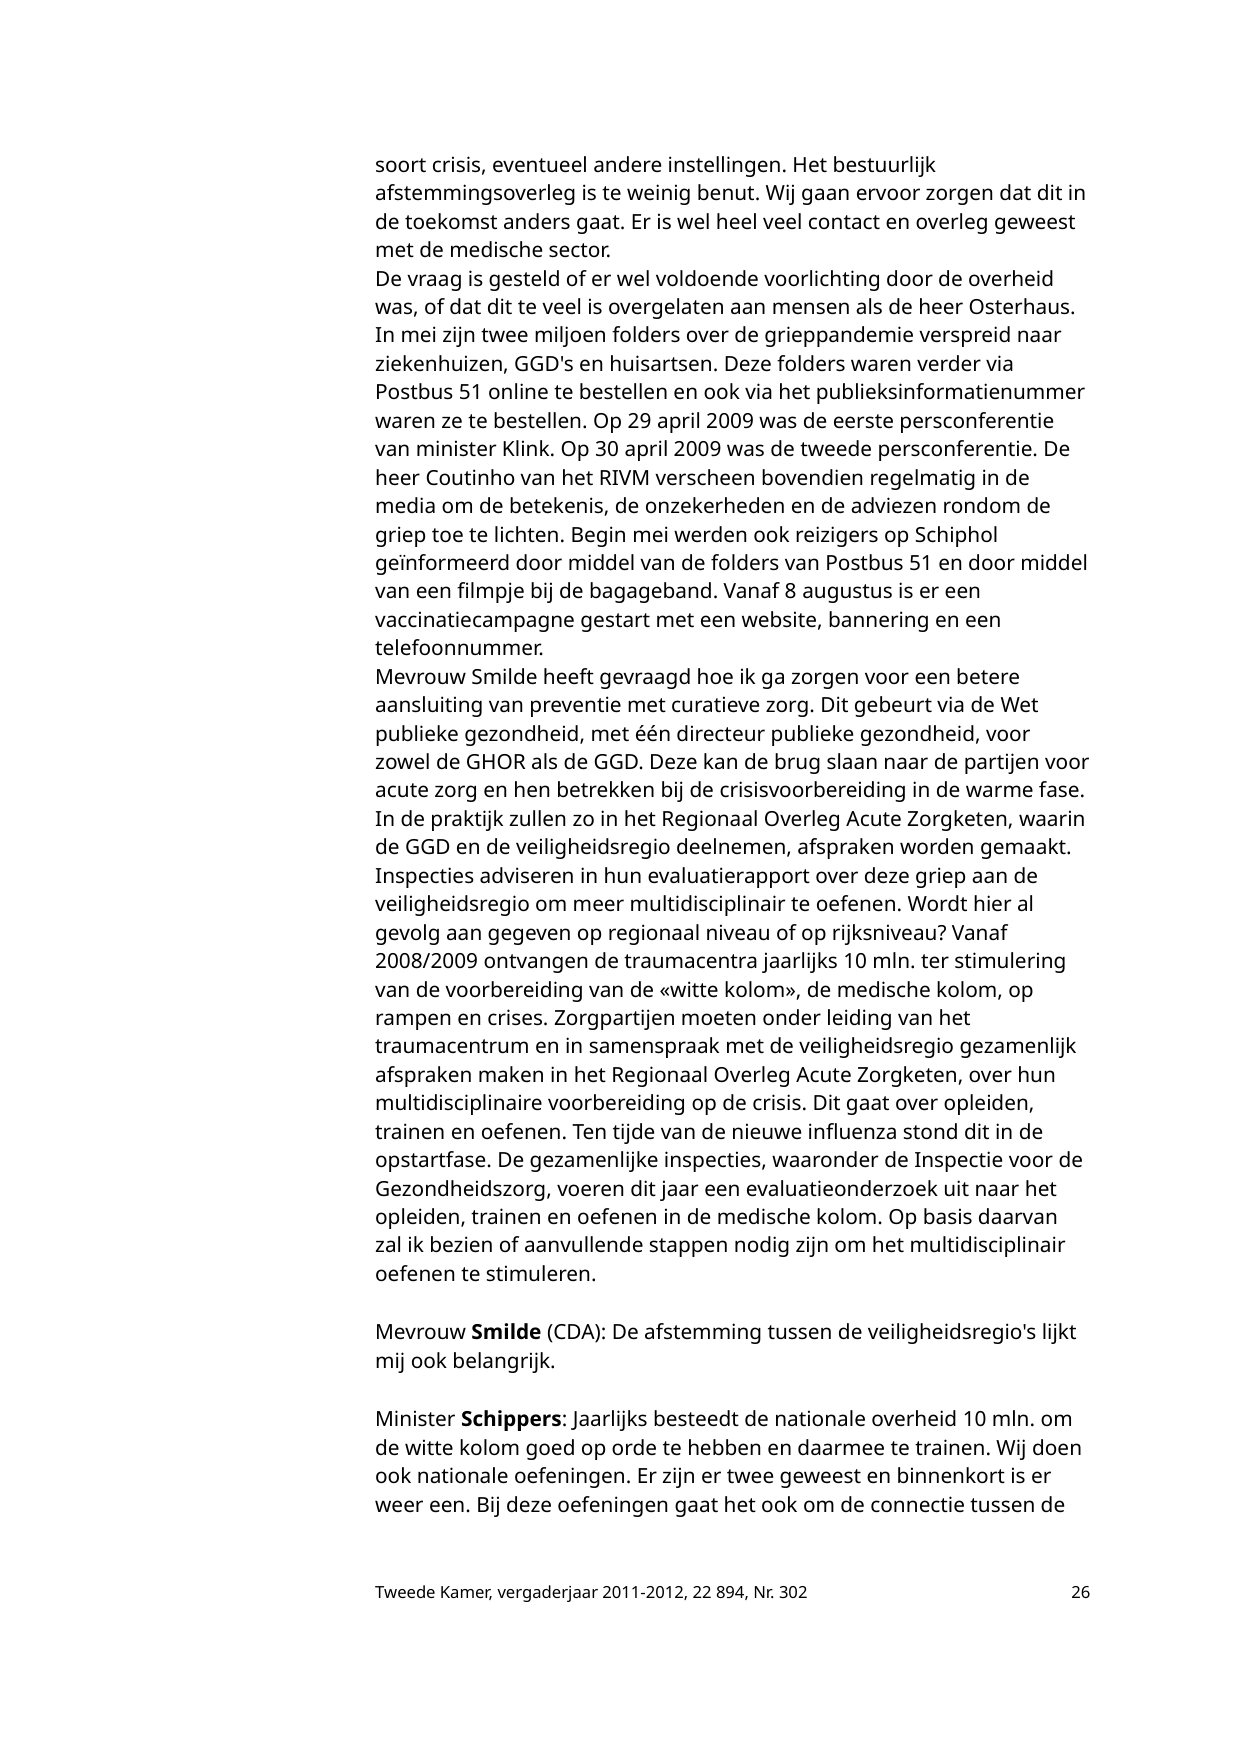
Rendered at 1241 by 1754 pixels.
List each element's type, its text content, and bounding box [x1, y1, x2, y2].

text Mevrouw Smilde (CDA): De afstemming tussen de veiligheidsregio's lijkt mij ook belangrijk. [375, 1317, 1090, 1374]
text De vraag is gesteld of er wel voldoende voorlichting door de overheid was, of dat dit te veel is overgelaten aan mensen als de heer Osterhaus. In mei zijn twee miljoen folders over de grieppandemie verspreid naar ziekenhuizen, GGD's en huisartsen. Deze folders waren verder via Postbus 51 online te bestellen en ook via het publieksinformatienummer waren ze te bestellen. Op 29 april 2009 was de eerste persconferentie van minister Klink. Op 30 april 2009 was de tweede persconferentie. De heer Coutinho van het RIVM verscheen bovendien regelmatig in de media om de betekenis, de onzekerheden en de adviezen rondom de griep toe te lichten. Begin mei werden ook reizigers op Schiphol geïnformeerd door middel van de folders van Postbus 51 en door middel van een filmpje bij de bagageband. Vanaf 8 augustus is er een vaccinatiecampagne gestart met een website, bannering en een telefoonnummer. [375, 264, 1090, 662]
text soort crisis, eventueel andere instellingen. Het bestuurlijk afstemmingsoverleg is te weinig benut. Wij gaan ervoor zorgen dat dit in de toekomst anders gaat. Er is wel heel veel contact en overleg geweest met de medische sector. [375, 150, 1090, 264]
text Mevrouw Smilde heeft gevraagd hoe ik ga zorgen voor een betere aansluiting van preventie met curatieve zorg. Dit gebeurt via de Wet publieke gezondheid, met één directeur publieke gezondheid, voor zowel de GHOR als de GGD. Deze kan de brug slaan naar de partijen voor acute zorg en hen betrekken bij de crisisvoorbereiding in de warme fase. In de praktijk zullen zo in het Regionaal Overleg Acute Zorgketen, waarin de GGD en de veiligheidsregio deelnemen, afspraken worden gemaakt. [375, 662, 1090, 861]
text Minister Schippers: Jaarlijks besteedt de nationale overheid 10 mln. om de witte kolom goed op orde te hebben en daarmee te trainen. Wij doen ook nationale oefeningen. Er zijn er twee geweest en binnenkort is er weer een. Bij deze oefeningen gaat het ook om de connectie tussen de [375, 1404, 1090, 1518]
text Inspecties adviseren in hun evaluatierapport over deze griep aan de veiligheidsregio om meer multidisciplinair te oefenen. Wordt hier al gevolg aan gegeven op regionaal niveau of op rijksniveau? Vanaf 2008/2009 ontvangen de traumacentra jaarlijks 10 mln. ter stimulering van de voorbereiding van de «witte kolom», de medische kolom, op rampen en crises. Zorgpartijen moeten onder leiding van het traumacentrum en in samenspraak met de veiligheidsregio gezamenlijk afspraken maken in het Regionaal Overleg Acute Zorgketen, over hun multidisciplinaire voorbereiding op de crisis. Dit gaat over opleiden, trainen en oefenen. Ten tijde van de nieuwe influenza stond dit in de opstartfase. De gezamenlijke inspecties, waaronder de Inspectie voor de Gezondheidszorg, voeren dit jaar een evaluatieonderzoek uit naar het opleiden, trainen en oefenen in de medische kolom. Op basis daarvan zal ik bezien of aanvullende stappen nodig zijn om het multidisciplinair oefenen te stimuleren. [375, 861, 1090, 1287]
